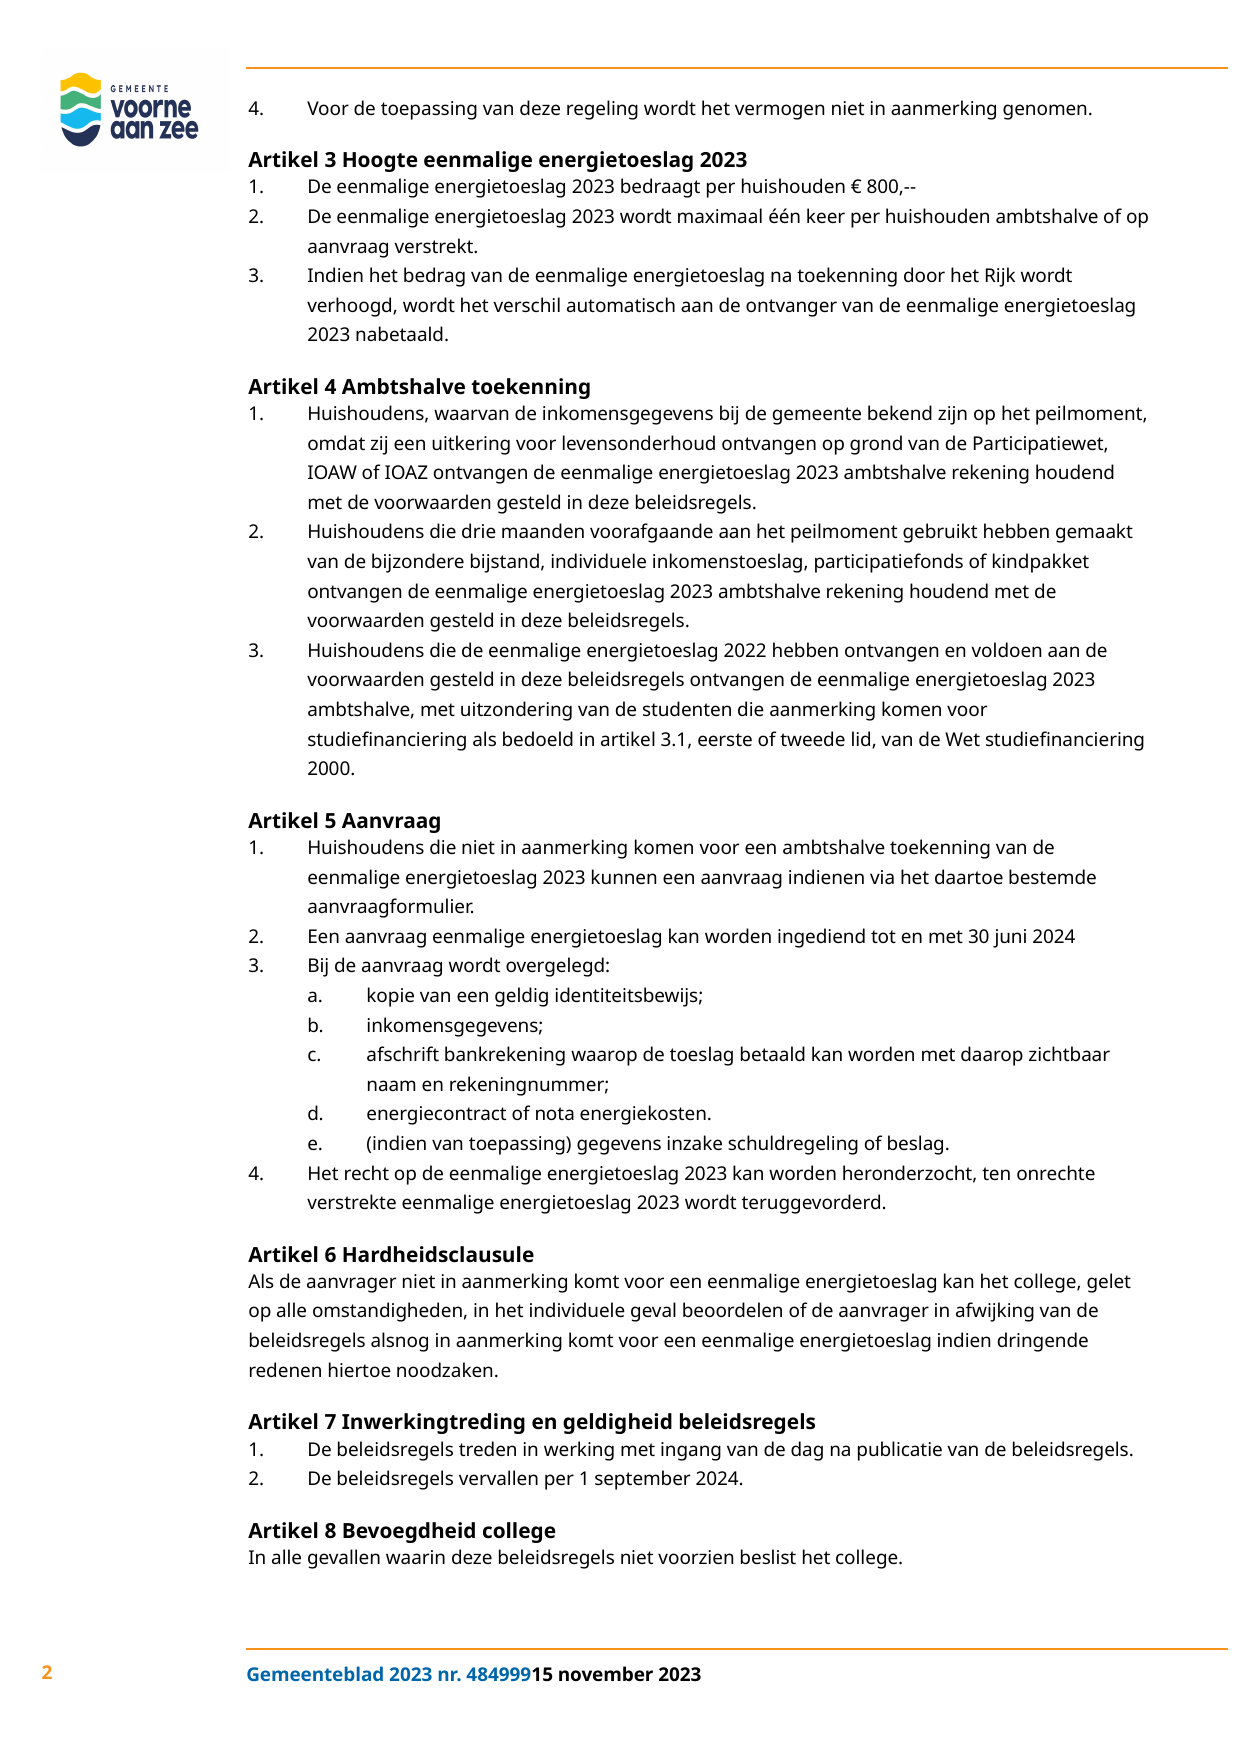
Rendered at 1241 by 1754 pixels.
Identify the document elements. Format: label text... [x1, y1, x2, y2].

list afschrift bankrekening waarop de toeslag betaald kan worden met daarop zichtbaar naam en rekeningnummer; [307, 1041, 1152, 1097]
list Huishoudens die drie maanden voorafgaande aan het peilmoment gebruikt hebben gemaakt van de bijzondere bijstand, individuele inkomenstoeslag, participatiefonds of kindpakket ontvangen de eenmalige energietoeslag 2023 ambtshalve rekening houdend met de voorwaarden gesteld in deze beleidsregels. [248, 519, 1152, 633]
text Artikel 3 Hoogte eenmalige energietoeslag 2023 [248, 145, 1152, 174]
text Artikel 5 Aanvraag [248, 806, 1152, 834]
text Artikel 6 Hardheidsclausule [248, 1240, 1152, 1268]
picture [41, 47, 231, 172]
list Bij de aanvraag wordt overgelegd: [248, 953, 1152, 978]
list Het recht op de eenmalige energietoeslag 2023 kan worden heronderzocht, ten onrechte verstrekte eenmalige energietoeslag 2023 wordt teruggevorderd. [248, 1160, 1152, 1215]
list Huishoudens die de eenmalige energietoeslag 2022 hebben ontvangen en voldoen aan de voorwaarden gesteld in deze beleidsregels ontvangen de eenmalige energietoeslag 2023 ambtshalve, met uitzondering van de studenten die aanmerking komen voor studiefinanciering als bedoeld in artikel 3.1, eerste of tweede lid, van de Wet studiefinanciering 2000. [248, 637, 1152, 781]
list De beleidsregels treden in werking met ingang van de dag na publicatie van de beleidsregels. [248, 1436, 1152, 1461]
list De eenmalige energietoeslag 2023 bedraagt per huishouden € 800,-- [248, 174, 1152, 199]
list (indien van toepassing) gegevens inzake schuldregeling of beslag. [307, 1130, 1152, 1156]
text In alle gevallen waarin deze beleidsregels niet voorzien beslist het college. [248, 1544, 1152, 1570]
list De beleidsregels vervallen per 1 september 2024. [248, 1465, 1152, 1491]
text Als de aanvrager niet in aanmerking komt voor een eenmalige energietoeslag kan het college, gelet op alle omstandigheden, in het individuele geval beoordelen of de aanvrager in afwijking van de beleidsregels alsnog in aanmerking komt voor een eenmalige energietoeslag indien dringende redenen hiertoe noodzaken. [248, 1268, 1152, 1383]
list De eenmalige energietoeslag 2023 wordt maximaal één keer per huishouden ambtshalve of op aanvraag verstrekt. [248, 203, 1152, 258]
list inkomensgegevens; [307, 1012, 1152, 1037]
text Artikel 8 Bevoegdheid college [248, 1516, 1152, 1544]
text Artikel 7 Inwerkingtreding en geldigheid beleidsregels [248, 1407, 1152, 1436]
list kopie van een geldig identiteitsbewijs; [307, 982, 1152, 1008]
list Huishoudens, waarvan de inkomensgegevens bij de gemeente bekend zijn op het peilmoment, omdat zij een uitkering voor levensonderhoud ontvangen op grond van de Participatiewet, IOAW of IOAZ ontvangen de eenmalige energietoeslag 2023 ambtshalve rekening houdend met de voorwaarden gesteld in deze beleidsregels. [248, 400, 1152, 515]
list Indien het bedrag van de eenmalige energietoeslag na toekenning door het Rijk wordt verhoogd, wordt het verschil automatisch aan de ontvanger van de eenmalige energietoeslag 2023 nabetaald. [248, 262, 1152, 347]
list energiecontract of nota energiekosten. [307, 1101, 1152, 1126]
text Artikel 4 Ambtshalve toekenning [248, 372, 1152, 400]
list Voor de toepassing van deze regeling wordt het vermogen niet in aanmerking genomen. [248, 95, 1152, 121]
list Een aanvraag eenmalige energietoeslag kan worden ingediend tot en met 30 juni 2024 [248, 923, 1152, 949]
list Huishoudens die niet in aanmerking komen voor een ambtshalve toekenning van de eenmalige energietoeslag 2023 kunnen een aanvraag indienen via het daartoe bestemde aanvraagformulier. [248, 834, 1152, 919]
